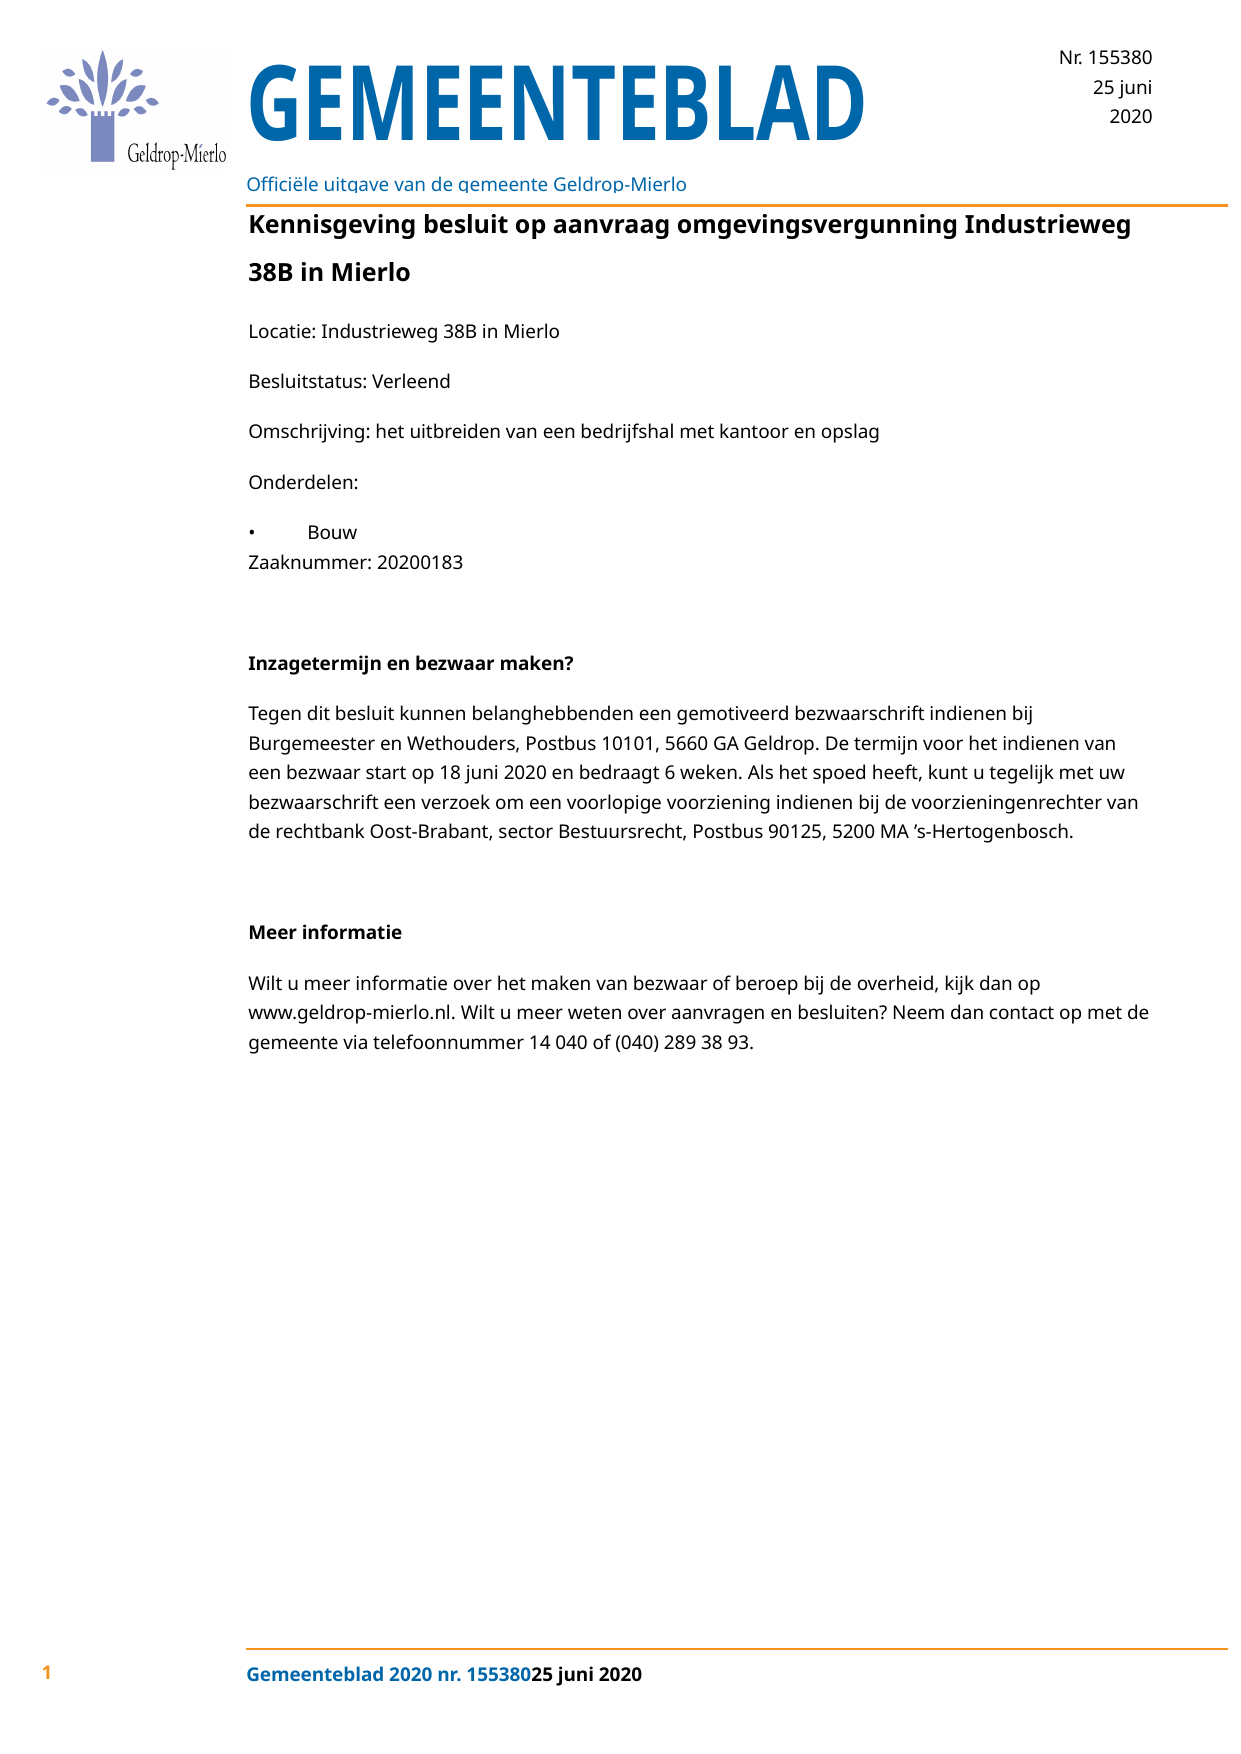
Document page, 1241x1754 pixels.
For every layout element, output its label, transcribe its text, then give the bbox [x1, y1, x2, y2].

text Tegen dit besluit kunnen belanghebbenden een gemotiveerd bezwaarschrift indienen bij Burgemeester en Wethouders, Postbus 10101, 5660 GA Geldrop. De termijn voor het indienen van een bezwaar start op 18 juni 2020 en bedraagt 6 weken. Als het spoed heeft, kunt u tegelijk met uw bezwaarschrift een verzoek om een voorlopige voorziening indienen bij de voorzieningenrechter van de rechtbank Oost-Brabant, sector Bestuursrecht, Postbus 90125, 5200 MA ’s-Hertogenbosch. [248, 700, 1152, 844]
text Locatie: Industrieweg 38B in Mierlo [248, 318, 1152, 344]
picture [41, 47, 231, 172]
text Onderdelen: [248, 469, 1152, 495]
list Bouw [248, 519, 1152, 545]
text Inzagetermijn en bezwaar maken? [248, 650, 1152, 676]
text Wilt u meer informatie over het maken van bezwaar of beroep bij de overheid, kijk dan op www.geldrop-mierlo.nl. Wilt u meer weten over aanvragen en besluiten? Neem dan contact op met de gemeente via telefoonnummer 14 040 of (040) 289 38 93. [248, 970, 1152, 1055]
text Kennisgeving besluit op aanvraag omgevingsvergunning Industrieweg 38B in Mierlo [248, 207, 1152, 288]
text Omschrijving: het uitbreiden van een bedrijfshal met kantoor en opslag [248, 419, 1152, 444]
text Zaaknummer: 20200183 [248, 549, 1152, 575]
text Besluitstatus: Verleend [248, 368, 1152, 394]
text Meer informatie [248, 919, 1152, 945]
